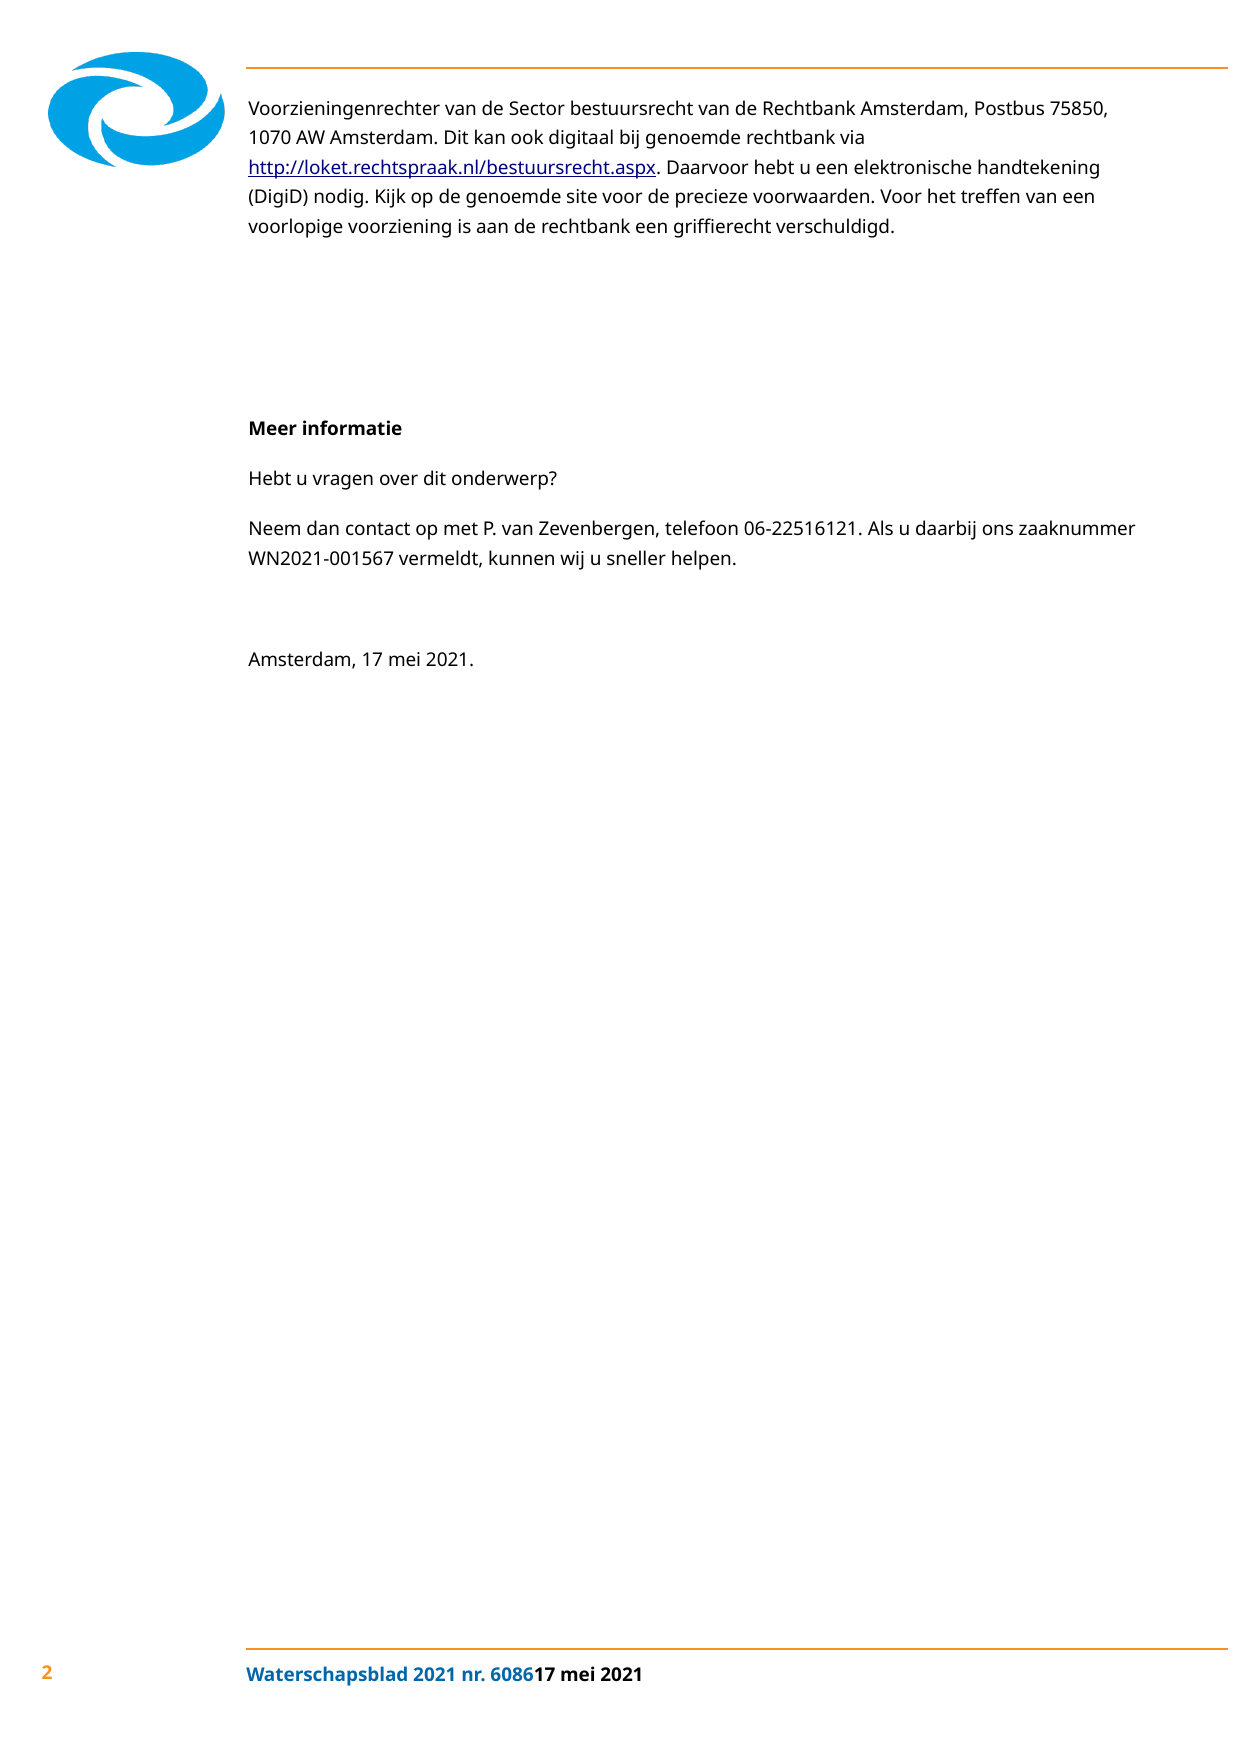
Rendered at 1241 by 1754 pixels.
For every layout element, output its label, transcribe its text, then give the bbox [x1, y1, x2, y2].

text Voorzieningenrechter van de Sector bestuursrecht van de Rechtbank Amsterdam, Postbus 75850, 1070 AW Amsterdam. Dit kan ook digitaal bij genoemde rechtbank via http://loket.rechtspraak.nl/bestuursrecht.aspx. Daarvoor hebt u een elektronische handtekening (DigiD) nodig. Kijk op de genoemde site voor de precieze voorwaarden. Voor het treffen van een voorlopige voorziening is aan de rechtbank een griffierecht verschuldigd. [248, 95, 1152, 239]
picture [41, 47, 231, 172]
text Amsterdam, 17 mei 2021. [248, 646, 1152, 672]
text Neem dan contact op met P. van Zevenbergen, telefoon 06-22516121. Als u daarbij ons zaaknummer WN2021-001567 vermeldt, kunnen wij u sneller helpen. [248, 516, 1152, 571]
text Meer informatie [248, 415, 1152, 441]
text Hebt u vragen over dit onderwerp? [248, 465, 1152, 491]
